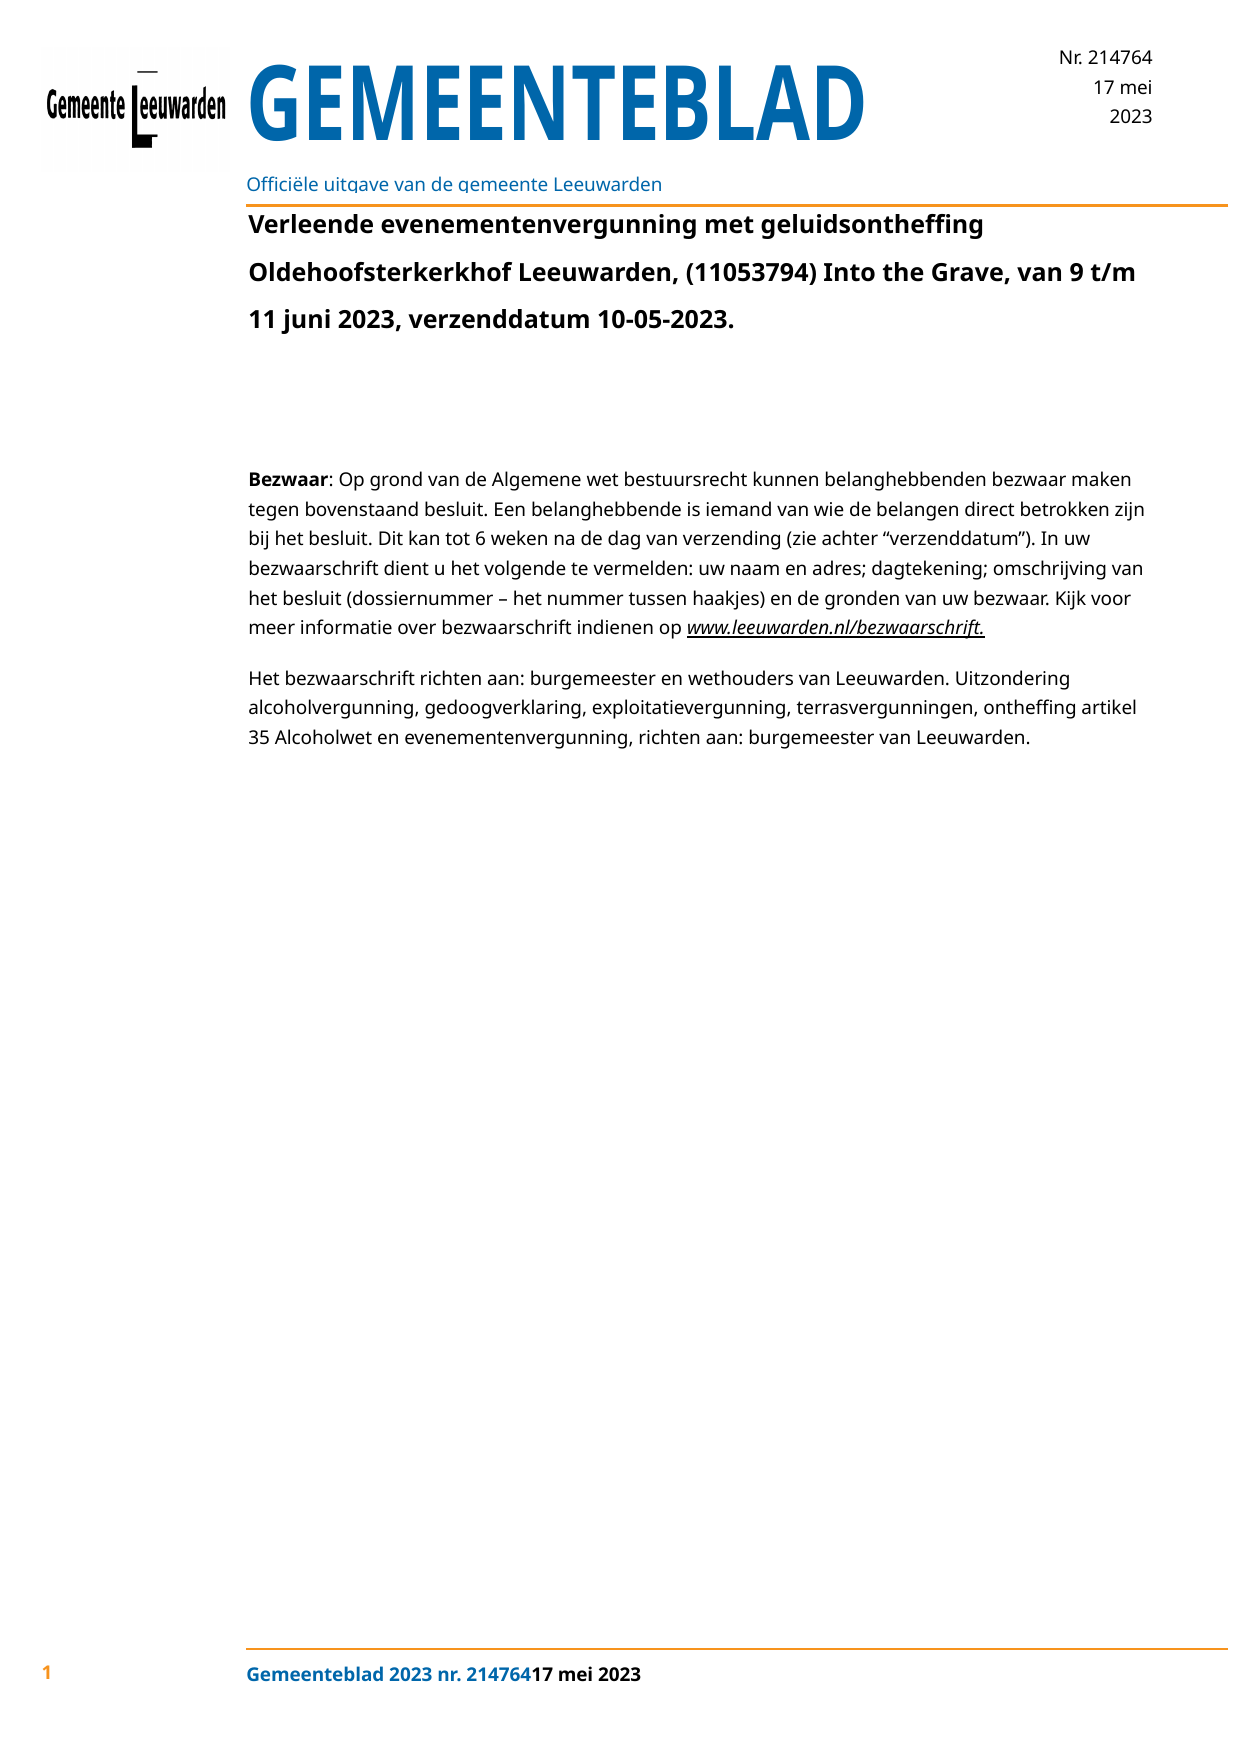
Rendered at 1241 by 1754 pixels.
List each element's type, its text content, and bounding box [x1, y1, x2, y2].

text Verleende evenementenvergunning met geluidsontheffing Oldehoofsterkerkhof Leeuwarden, (11053794) Into the Grave, van 9 t/m 11 juni 2023, verzenddatum 10-05-2023. [248, 207, 1152, 336]
text Bezwaar: Op grond van de Algemene wet bestuursrecht kunnen belanghebbenden bezwaar maken tegen bovenstaand besluit. Een belanghebbende is iemand van wie de belangen direct betrokken zijn bij het besluit. Dit kan tot 6 weken na de dag van verzending (zie achter “verzenddatum”). In uw bezwaarschrift dient u het volgende te vermelden: uw naam en adres; dagtekening; omschrijving van het besluit (dossiernummer – het nummer tussen haakjes) en de gronden van uw bezwaar. Kijk voor meer informatie over bezwaarschrift indienen op www.leeuwarden.nl/bezwaarschrift. [248, 466, 1152, 640]
text Het bezwaarschrift richten aan: burgemeester en wethouders van Leeuwarden. Uitzondering alcoholvergunning, gedoogverklaring, exploitatievergunning, terrasvergunningen, ontheffing artikel 35 Alcoholwet en evenementenvergunning, richten aan: burgemeester van Leeuwarden. [248, 665, 1152, 749]
picture [41, 47, 231, 172]
